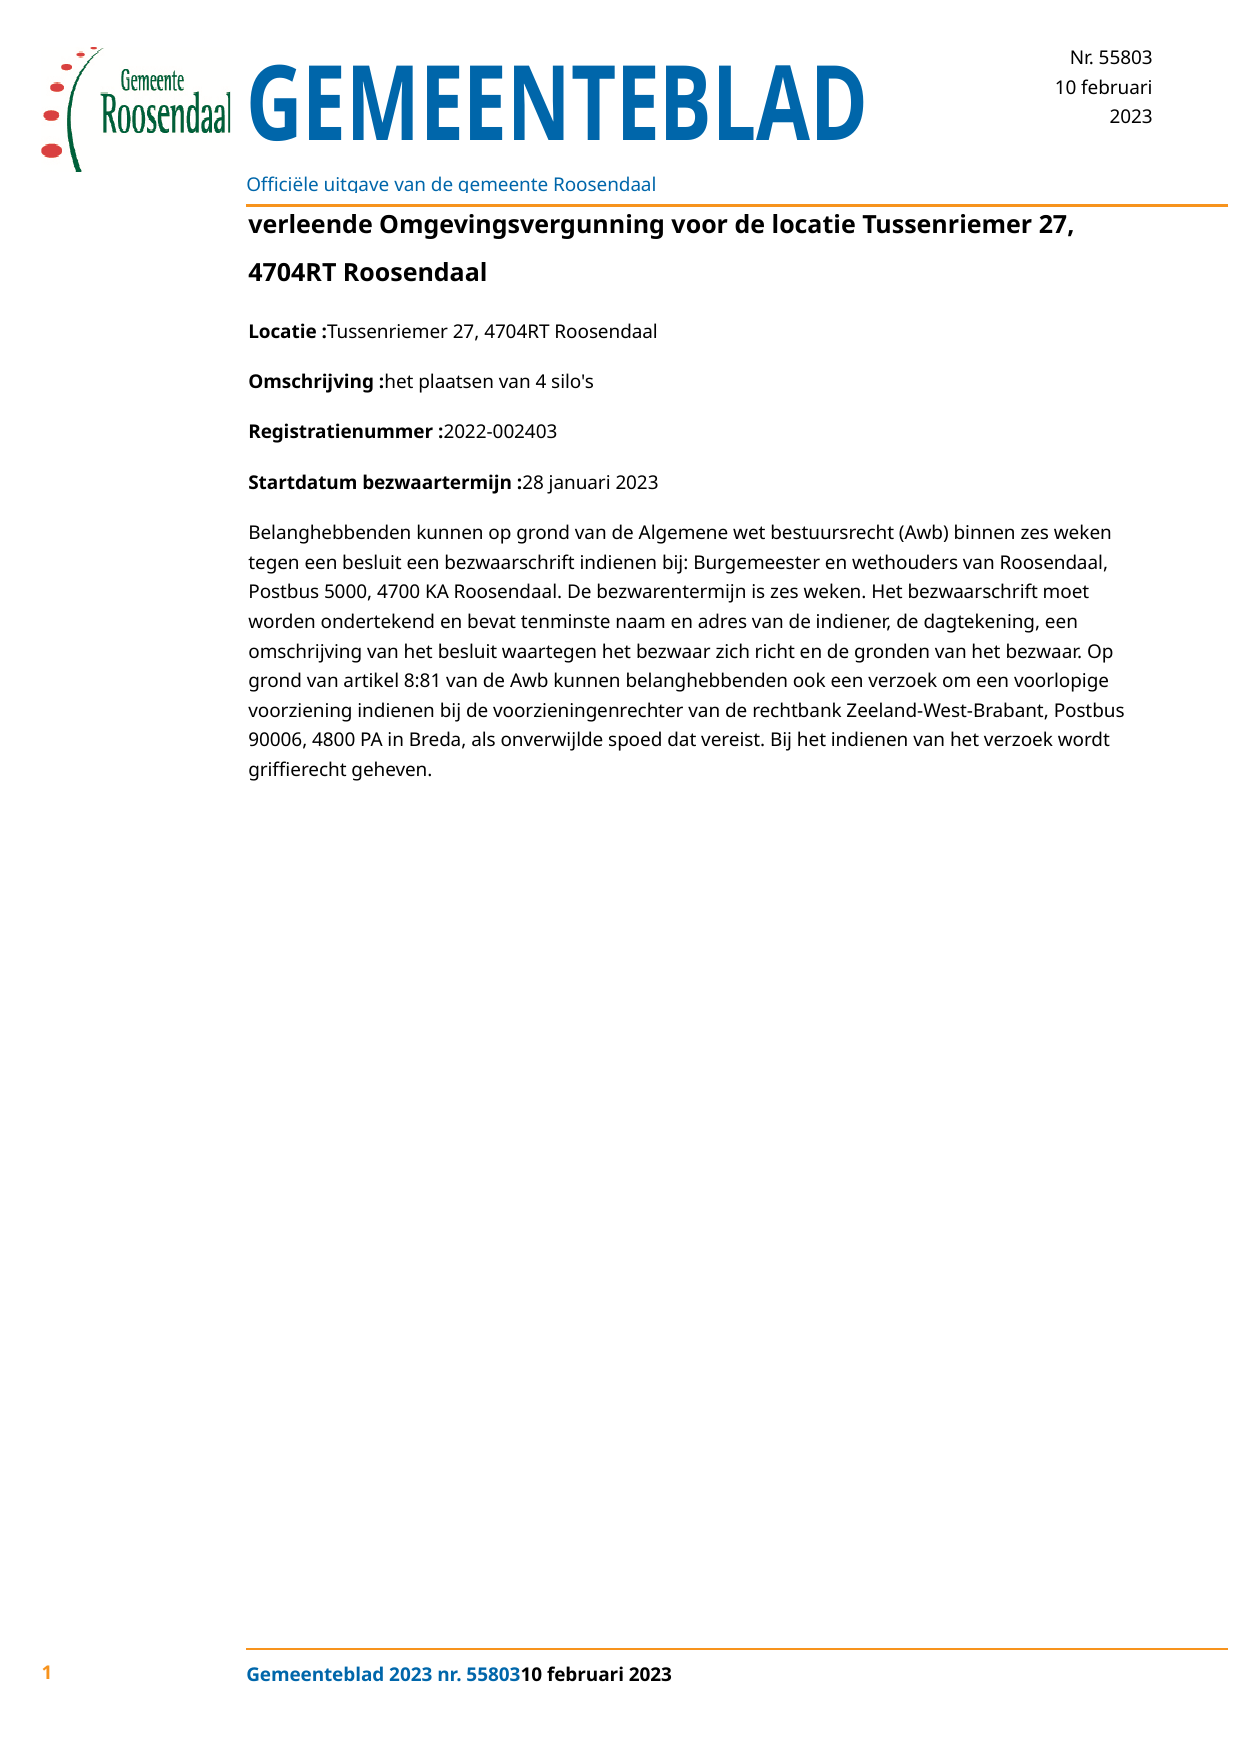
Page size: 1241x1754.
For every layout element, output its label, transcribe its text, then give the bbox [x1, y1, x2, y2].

text Locatie :Tussenriemer 27, 4704RT Roosendaal [248, 318, 1152, 344]
text Registratienummer :2022-002403 [248, 419, 1152, 444]
text Belanghebbenden kunnen op grond van de Algemene wet bestuursrecht (Awb) binnen zes weken tegen een besluit een bezwaarschrift indienen bij: Burgemeester en wethouders van Roosendaal, Postbus 5000, 4700 KA Roosendaal. De bezwarentermijn is zes weken. Het bezwaarschrift moet worden ondertekend en bevat tenminste naam en adres van de indiener, de dagtekening, een omschrijving van het besluit waartegen het bezwaar zich richt en de gronden van het bezwaar. Op grond van artikel 8:81 van de Awb kunnen belanghebbenden ook een verzoek om een voorlopige voorziening indienen bij de voorzieningenrechter van de rechtbank Zeeland-West-Brabant, Postbus 90006, 4800 PA in Breda, als onverwijlde spoed dat vereist. Bij het indienen van het verzoek wordt griffierecht geheven. [248, 519, 1152, 782]
picture [41, 47, 231, 172]
text Startdatum bezwaartermijn :28 januari 2023 [248, 469, 1152, 495]
text verleende Omgevingsvergunning voor de locatie Tussenriemer 27, 4704RT Roosendaal [248, 207, 1152, 288]
text Omschrijving :het plaatsen van 4 silo's [248, 368, 1152, 394]
